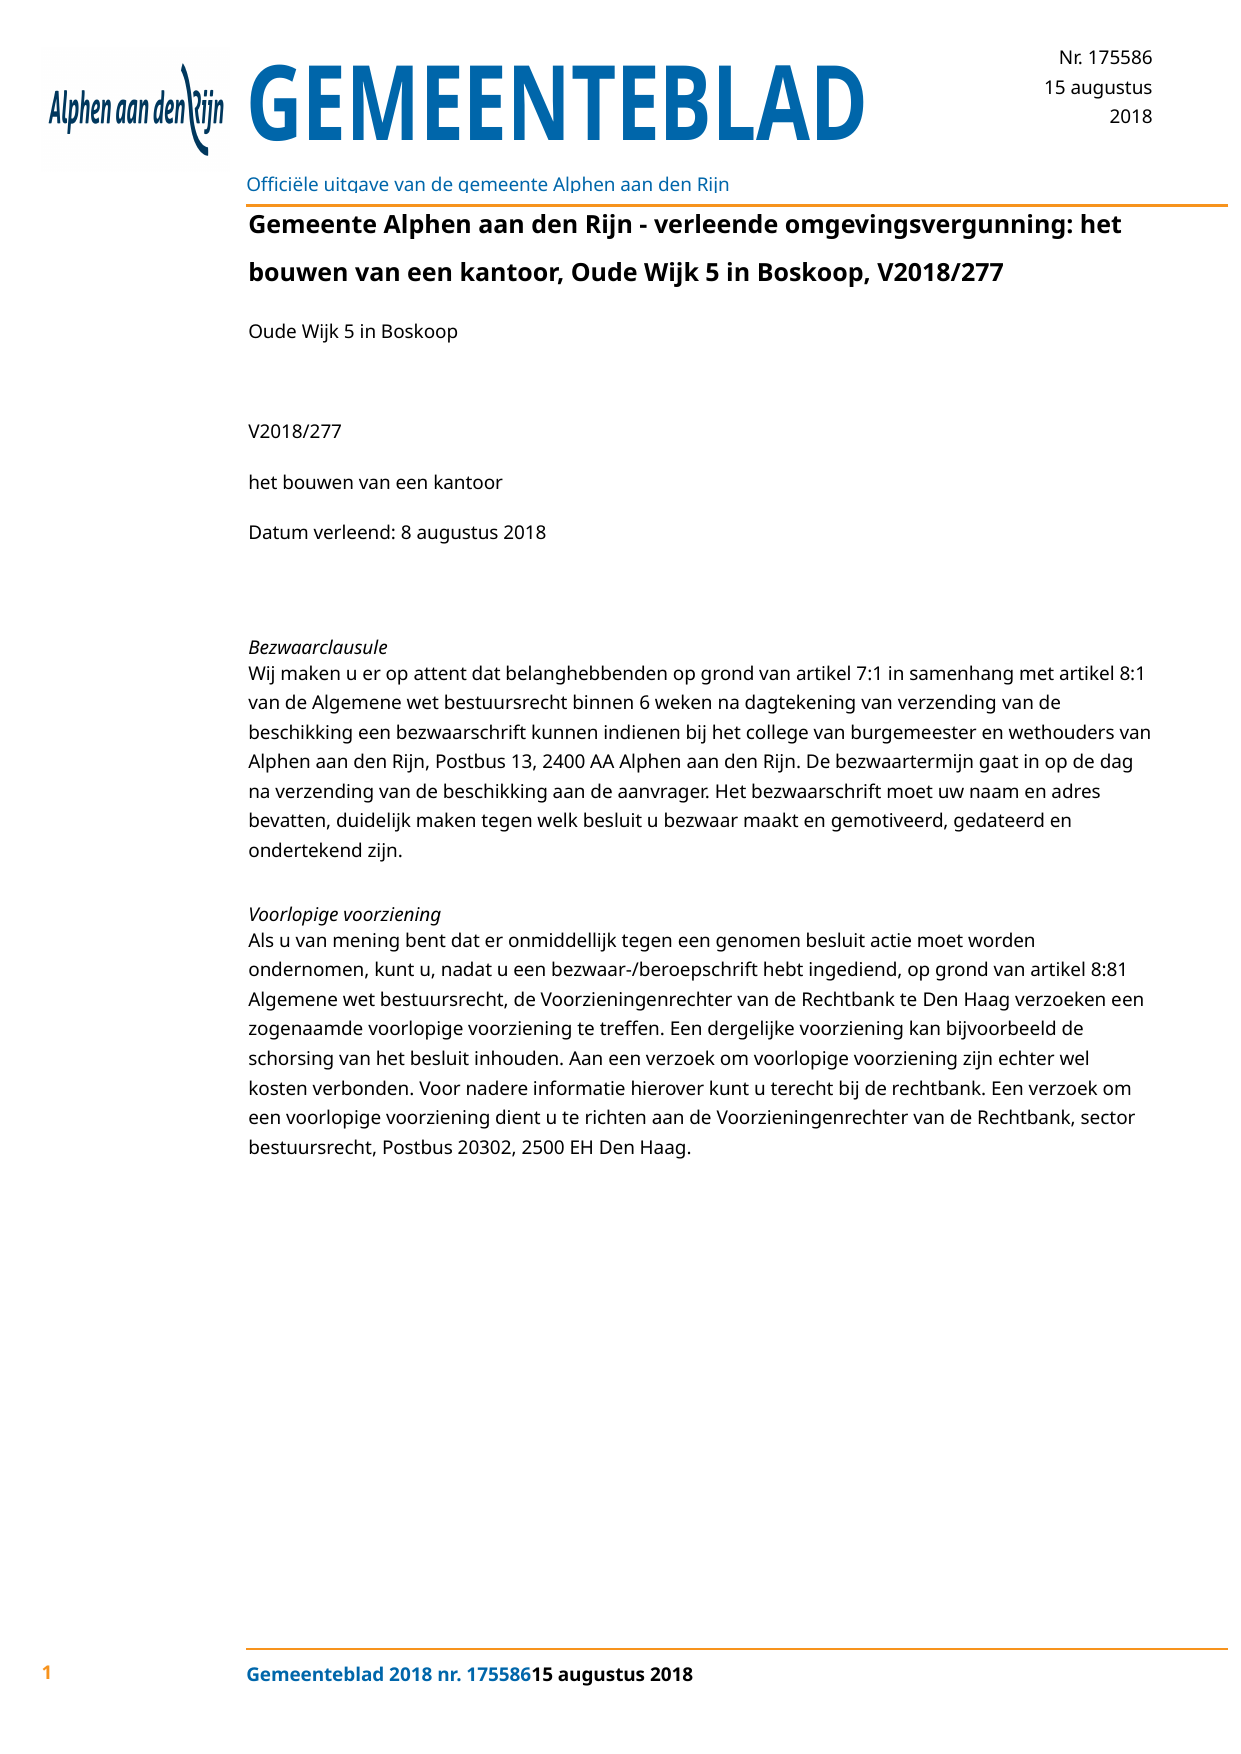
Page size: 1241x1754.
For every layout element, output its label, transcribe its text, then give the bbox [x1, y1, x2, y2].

text V2018/277 [248, 419, 1152, 444]
text Oude Wijk 5 in Boskoop [248, 318, 1152, 344]
text Datum verleend: 8 augustus 2018 [248, 519, 1152, 545]
text Wij maken u er op attent dat belanghebbenden op grond van artikel 7:1 in samenhang met artikel 8:1 van de Algemene wet bestuursrecht binnen 6 weken na dagtekening van verzending van de beschikking een bezwaarschrift kunnen indienen bij het college van burgemeester en wethouders van Alphen aan den Rijn, Postbus 13, 2400 AA Alphen aan den Rijn. De bezwaartermijn gaat in op de dag na verzending van de beschikking aan de aanvrager. Het bezwaarschrift moet uw naam en adres bevatten, duidelijk maken tegen welk besluit u bezwaar maakt en gemotiveerd, gedateerd en ondertekend zijn. [248, 660, 1152, 863]
text Gemeente Alphen aan den Rijn - verleende omgevingsvergunning: het bouwen van een kantoor, Oude Wijk 5 in Boskoop, V2018/277 [248, 207, 1152, 288]
text Voorlopige voorziening [248, 901, 1152, 927]
text Bezwaarclausule [248, 634, 1152, 660]
text het bouwen van een kantoor [248, 469, 1152, 495]
text Als u van mening bent dat er onmiddellijk tegen een genomen besluit actie moet worden ondernomen, kunt u, nadat u een bezwaar-/beroepschrift hebt ingediend, op grond van artikel 8:81 Algemene wet bestuursrecht, de Voorzieningenrechter van de Rechtbank te Den Haag verzoeken een zogenaamde voorlopige voorziening te treffen. Een dergelijke voorziening kan bijvoorbeeld de schorsing van het besluit inhouden. Aan een verzoek om voorlopige voorziening zijn echter wel kosten verbonden. Voor nadere informatie hierover kunt u terecht bij de rechtbank. Een verzoek om een voorlopige voorziening dient u te richten aan de Voorzieningenrechter van de Rechtbank, sector bestuursrecht, Postbus 20302, 2500 EH Den Haag. [248, 927, 1152, 1160]
picture [41, 47, 231, 172]
